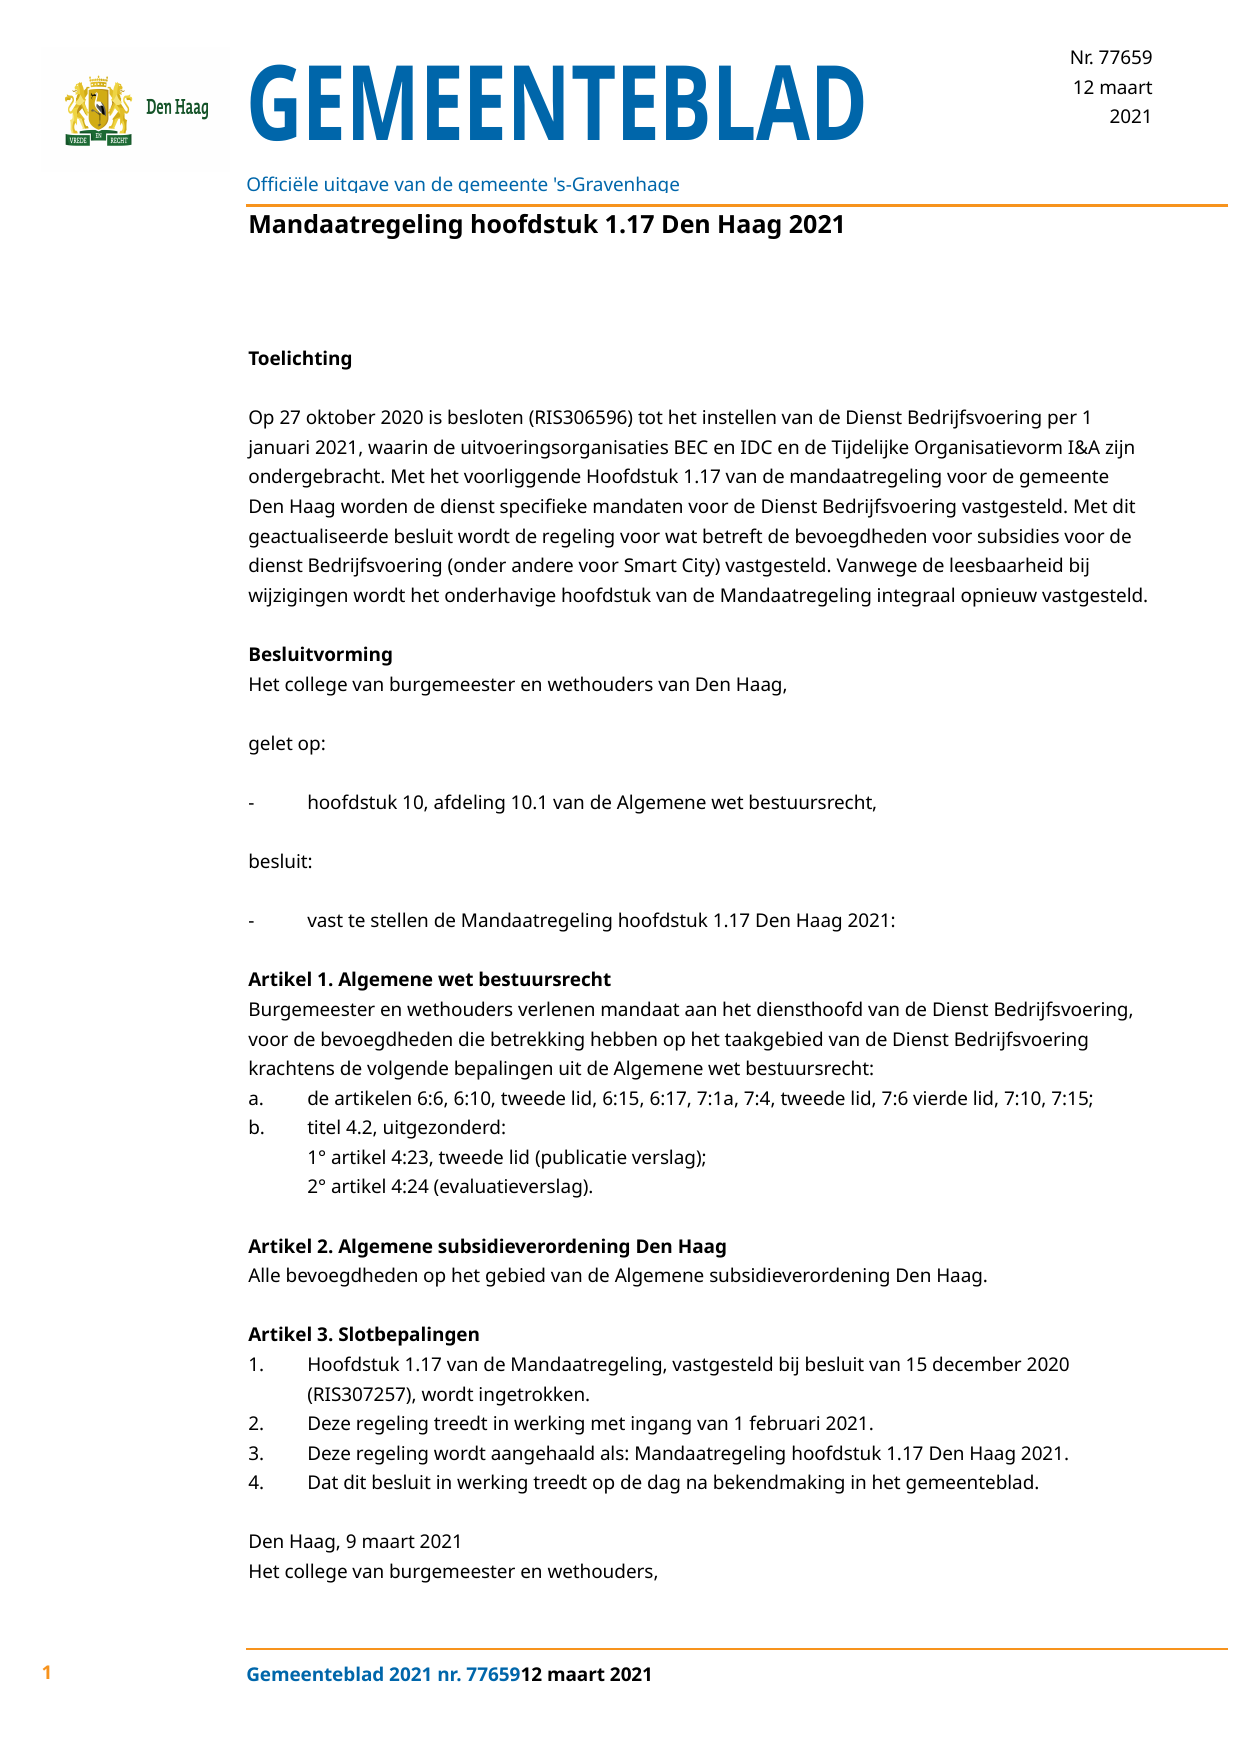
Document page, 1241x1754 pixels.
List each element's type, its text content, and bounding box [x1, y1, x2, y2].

list 1° artikel 4:23, tweede lid (publicatie verslag); [248, 1144, 1152, 1170]
text Artikel 3. Slotbepalingen [248, 1322, 1152, 1347]
text Het college van burgemeester en wethouders van Den Haag, [248, 671, 1152, 696]
list titel 4.2, uitgezonderd: [248, 1114, 1152, 1140]
picture [41, 47, 231, 172]
text Besluitvorming [248, 641, 1152, 667]
text Artikel 2. Algemene subsidieverordening Den Haag [248, 1233, 1152, 1258]
text Mandaatregeling hoofdstuk 1.17 Den Haag 2021 [248, 207, 1152, 241]
list vast te stellen de Mandaatregeling hoofdstuk 1.17 Den Haag 2021: [248, 907, 1152, 933]
list Deze regeling treedt in werking met ingang van 1 februari 2021. [248, 1410, 1152, 1436]
text Artikel 1. Algemene wet bestuursrecht [248, 967, 1152, 992]
text Op 27 oktober 2020 is besloten (RIS306596) tot het instellen van de Dienst Bedrijfsvoering per 1 januari 2021, waarin de uitvoeringsorganisaties BEC en IDC en de Tijdelijke Organisatievorm I&A zijn ondergebracht. Met het voorliggende Hoofdstuk 1.17 van de mandaatregeling voor de gemeente Den Haag worden de dienst specifieke mandaten voor de Dienst Bedrijfsvoering vastgesteld. Met dit geactualiseerde besluit wordt de regeling voor wat betreft de bevoegdheden voor subsidies voor de dienst Bedrijfsvoering (onder andere voor Smart City) vastgesteld. Vanwege de leesbaarheid bij wijzigingen wordt het onderhavige hoofdstuk van de Mandaatregeling integraal opnieuw vastgesteld. [248, 404, 1152, 608]
list Hoofdstuk 1.17 van de Mandaatregeling, vastgesteld bij besluit van 15 december 2020 (RIS307257), wordt ingetrokken. [248, 1351, 1152, 1406]
text Het college van burgemeester en wethouders, [248, 1558, 1152, 1584]
text Den Haag, 9 maart 2021 [248, 1529, 1152, 1554]
list Dat dit besluit in werking treedt op de dag na bekendmaking in het gemeenteblad. [248, 1469, 1152, 1495]
list Deze regeling wordt aangehaald als: Mandaatregeling hoofdstuk 1.17 Den Haag 2021. [248, 1440, 1152, 1466]
text Alle bevoegdheden op het gebied van de Algemene subsidieverordening Den Haag. [248, 1262, 1152, 1288]
text besluit: [248, 848, 1152, 874]
list 2° artikel 4:24 (evaluatieverslag). [248, 1174, 1152, 1199]
list de artikelen 6:6, 6:10, tweede lid, 6:15, 6:17, 7:1a, 7:4, tweede lid, 7:6 vierde lid, 7:10, 7:15; [248, 1085, 1152, 1111]
list hoofdstuk 10, afdeling 10.1 van de Algemene wet bestuursrecht, [248, 789, 1152, 815]
text Toelichting [248, 345, 1152, 371]
text gelet op: [248, 730, 1152, 756]
text Burgemeester en wethouders verlenen mandaat aan het diensthoofd van de Dienst Bedrijfsvoering, voor de bevoegdheden die betrekking hebben op het taakgebied van de Dienst Bedrijfsvoering krachtens de volgende bepalingen uit de Algemene wet bestuursrecht: [248, 996, 1152, 1081]
